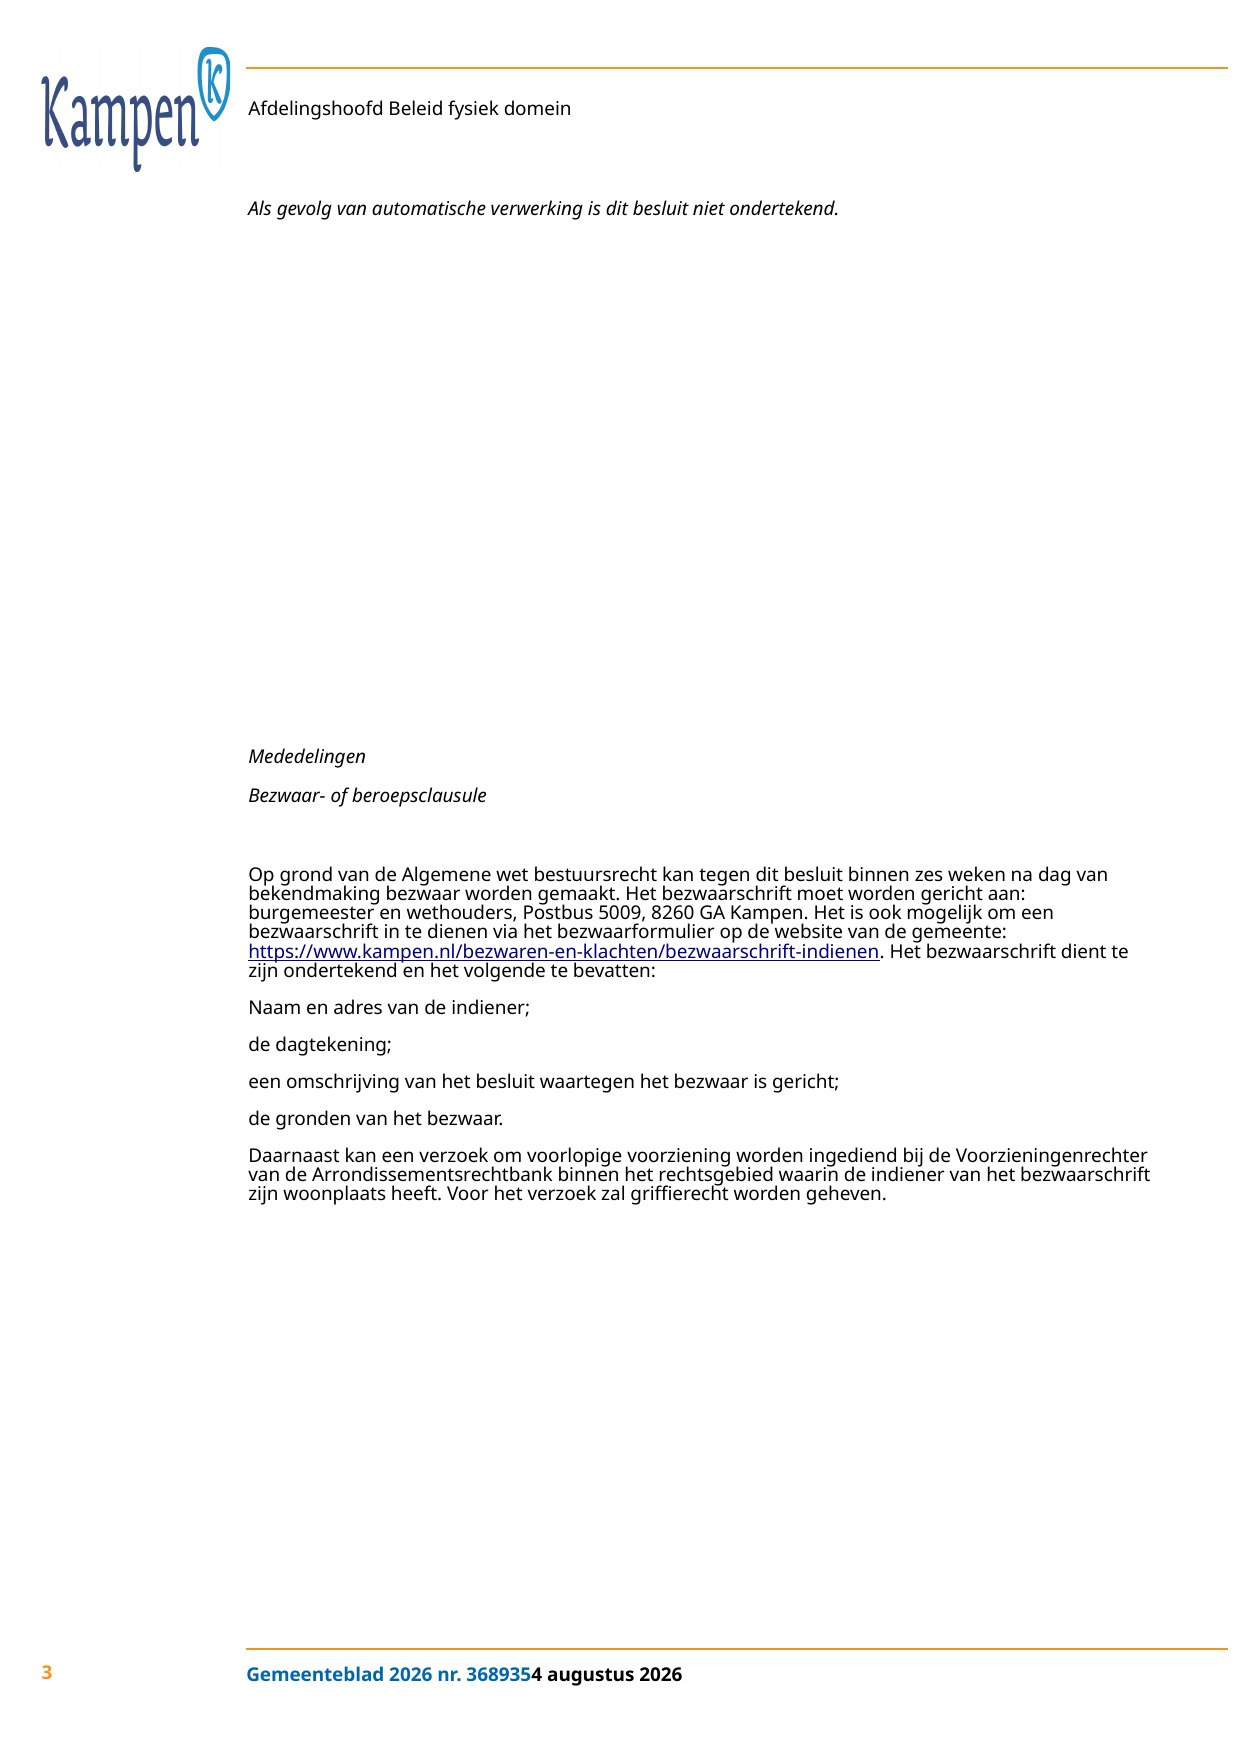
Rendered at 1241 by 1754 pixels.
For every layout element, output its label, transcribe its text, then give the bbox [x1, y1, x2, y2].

text Bezwaar- of beroepsclausule [248, 782, 1152, 808]
text Mededelingen [248, 743, 1152, 769]
picture [41, 47, 231, 172]
text Daarnaast kan een verzoek om voorlopige voorziening worden ingediend bij de Voorzieningenrechter van de Arrondissementsrechtbank binnen het rechtsgebied waarin de indiener van het bezwaarschrift zijn woonplaats heeft. Voor het verzoek zal griffierecht worden geheven. [248, 1147, 1152, 1204]
text Afdelingshoofd Beleid fysiek domein [248, 95, 1152, 121]
text Naam en adres van de indiener; [248, 999, 1152, 1018]
text de dagtekening; [248, 1036, 1152, 1055]
text de gronden van het bezwaar. [248, 1110, 1152, 1129]
text Op grond van de Algemene wet bestuursrecht kan tegen dit besluit binnen zes weken na dag van bekendmaking bezwaar worden gemaakt. Het bezwaarschrift moet worden gericht aan: burgemeester en wethouders, Postbus 5009, 8260 GA Kampen. Het is ook mogelijk om een bezwaarschrift in te dienen via het bezwaarformulier op de website van de gemeente: https://www.kampen.nl/bezwaren-en-klachten/bezwaarschrift-indienen. Het bezwaarschrift dient te zijn ondertekend en het volgende te bevatten: [248, 866, 1152, 981]
text een omschrijving van het besluit waartegen het bezwaar is gericht; [248, 1073, 1152, 1092]
text Als gevolg van automatische verwerking is dit besluit niet ondertekend. [248, 196, 1152, 221]
